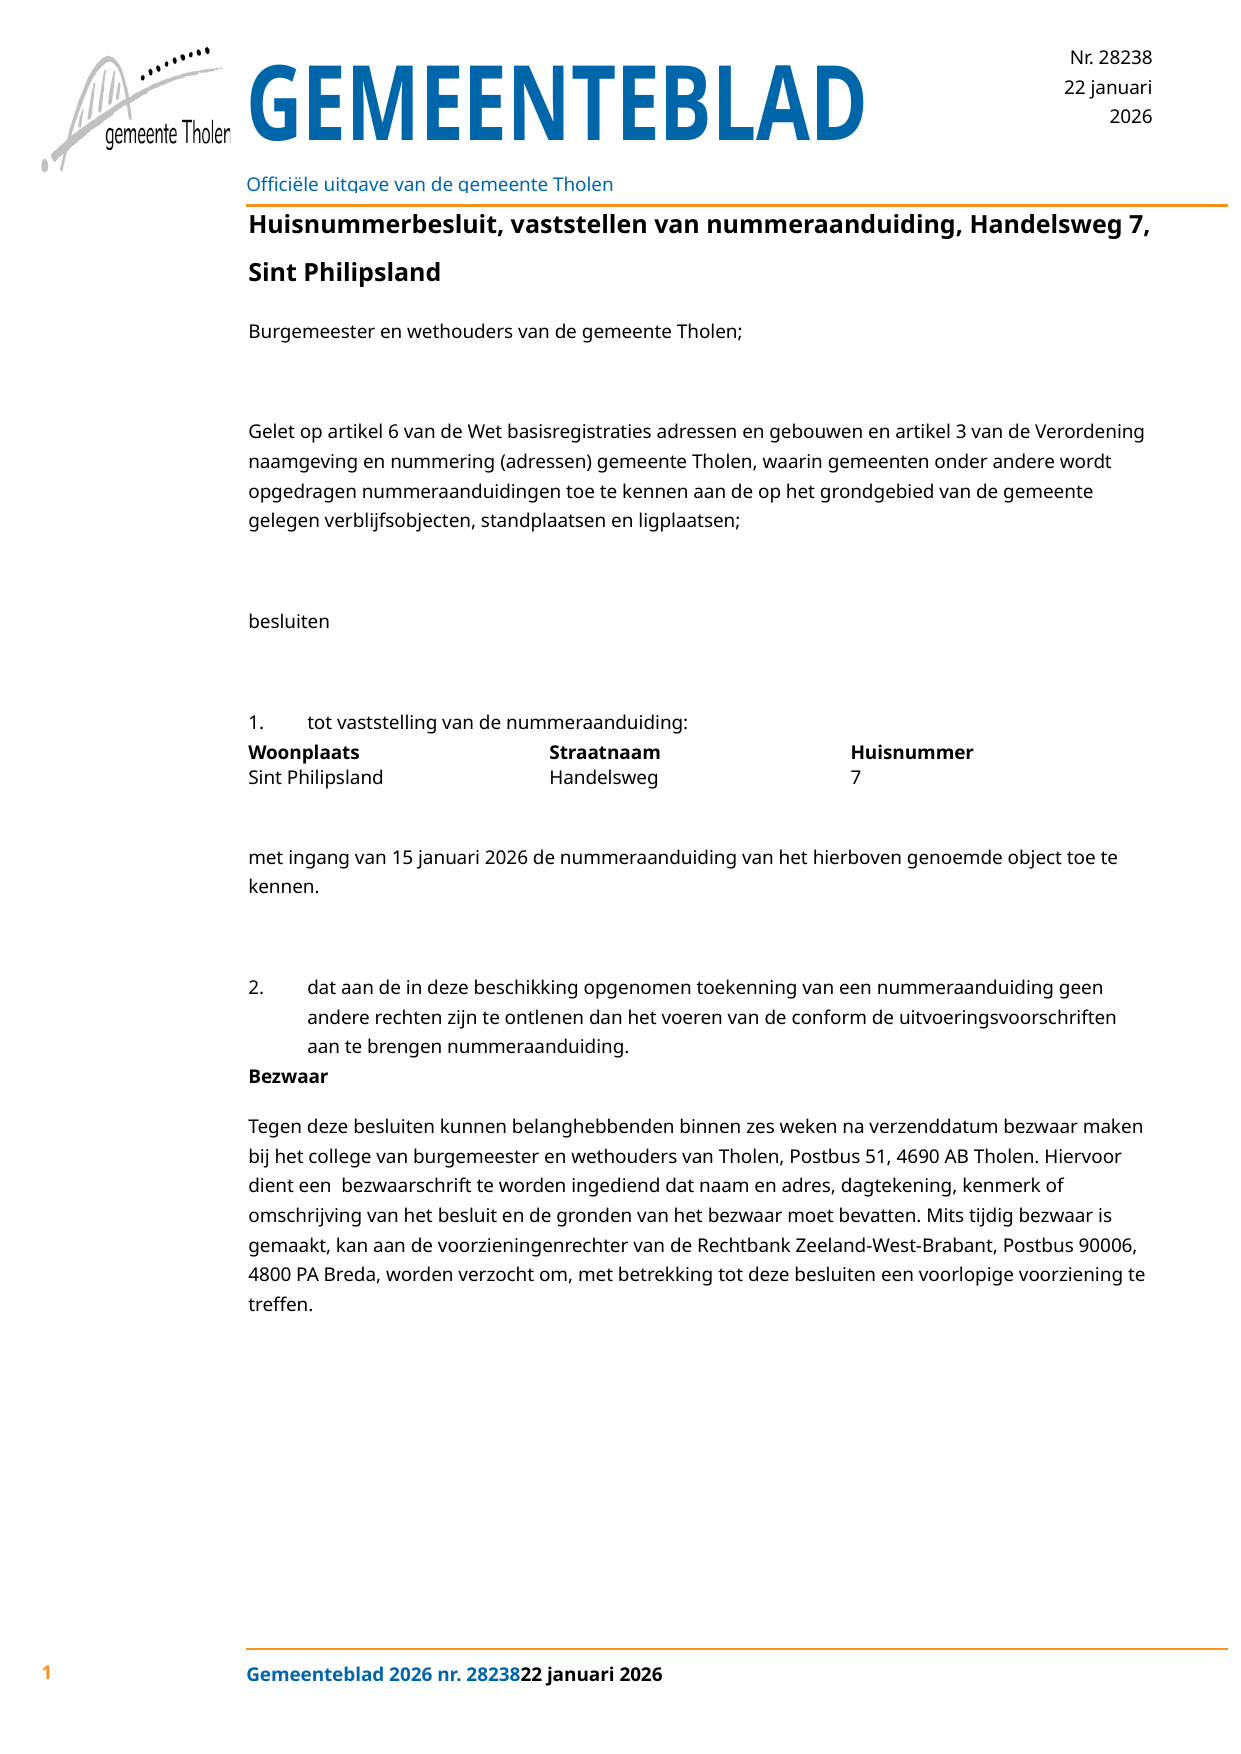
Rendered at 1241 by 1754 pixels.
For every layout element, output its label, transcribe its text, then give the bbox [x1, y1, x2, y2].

table_header Straatnaam [549, 739, 850, 764]
text besluiten [248, 608, 1152, 634]
table_header Woonplaats [248, 739, 549, 764]
text Burgemeester en wethouders van de gemeente Tholen; [248, 318, 1152, 344]
list tot vaststelling van de nummeraanduiding: [248, 709, 1152, 735]
table_cell 7 [850, 765, 1152, 790]
table_cell Sint Philipsland [248, 765, 549, 790]
text met ingang van 15 januari 2026 de nummeraanduiding van het hierboven genoemde object toe te kennen. [248, 844, 1152, 899]
text Tegen deze besluiten kunnen belanghebbenden binnen zes weken na verzenddatum bezwaar maken bij het college van burgemeester en wethouders van Tholen, Postbus 51, 4690 AB Tholen. Hiervoor dient een bezwaarschrift te worden ingediend dat naam en adres, dagtekening, kenmerk of omschrijving van het besluit en de gronden van het bezwaar moet bevatten. Mits tijdig bezwaar is gemaakt, kan aan de voorzieningenrechter van de Rechtbank Zeeland-West-Brabant, Postbus 90006, 4800 PA Breda, worden verzocht om, met betrekking tot deze besluiten een voorlopige voorziening te treffen. [248, 1113, 1152, 1317]
list dat aan de in deze beschikking opgenomen toekenning van een nummeraanduiding geen andere rechten zijn te ontlenen dan het voeren van de conform de uitvoeringsvoorschriften aan te brengen nummeraanduiding. [248, 974, 1152, 1059]
table_cell Handelsweg [549, 765, 850, 790]
text Bezwaar [248, 1063, 1152, 1089]
table_header Huisnummer [850, 739, 1152, 764]
picture [41, 47, 231, 172]
text Huisnummerbesluit, vaststellen van nummeraanduiding, Handelsweg 7, Sint Philipsland [248, 207, 1152, 288]
text Gelet op artikel 6 van de Wet basisregistraties adressen en gebouwen en artikel 3 van de Verordening naamgeving en nummering (adressen) gemeente Tholen, waarin gemeenten onder andere wordt opgedragen nummeraanduidingen toe te kennen aan de op het grondgebied van de gemeente gelegen verblijfsobjecten, standplaatsen en ligplaatsen; [248, 419, 1152, 533]
